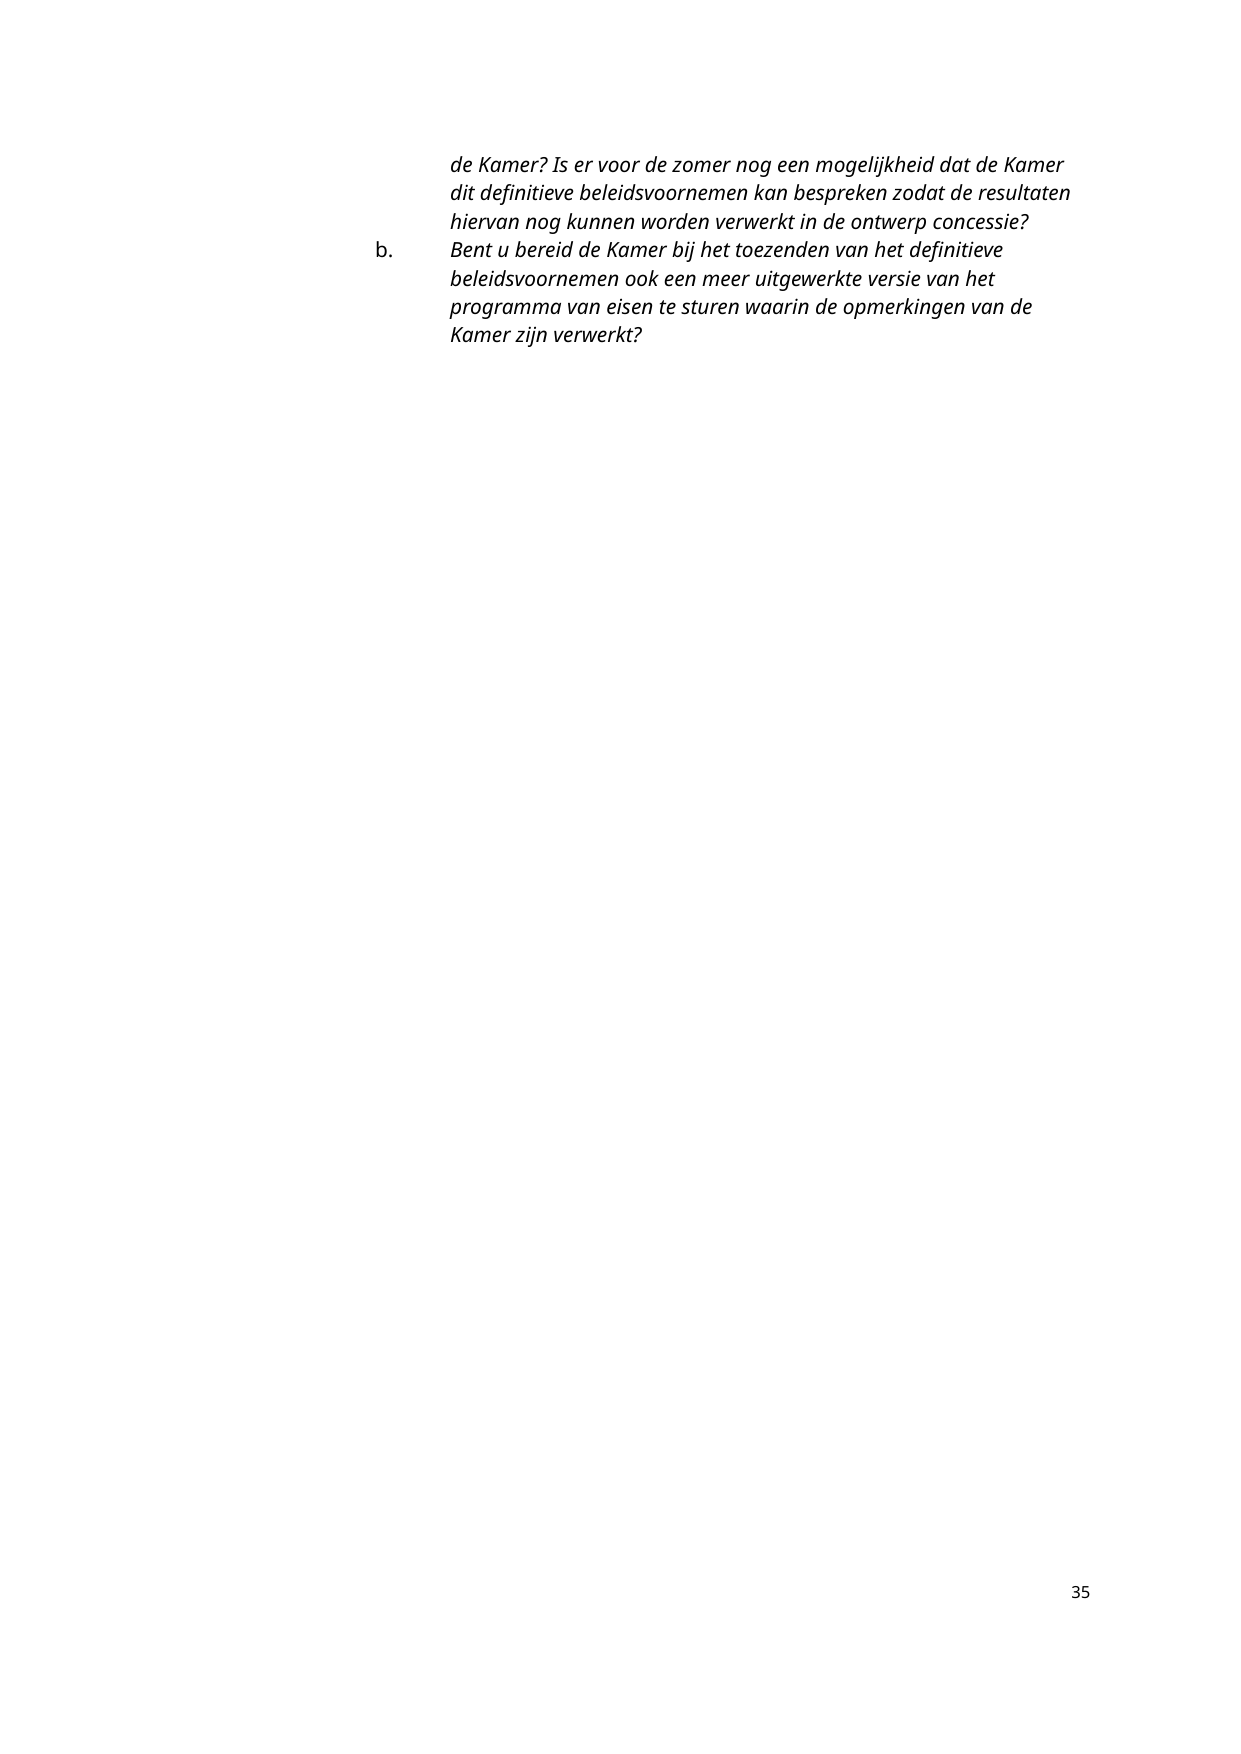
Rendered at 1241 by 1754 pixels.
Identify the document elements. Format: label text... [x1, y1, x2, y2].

list Bent u bereid de Kamer bij het toezenden van het definitieve beleidsvoornemen ook een meer uitgewerkte versie van het programma van eisen te sturen waarin de opmerkingen van de Kamer zijn verwerkt? [375, 235, 1090, 349]
list de Kamer? Is er voor de zomer nog een mogelijkheid dat de Kamer dit definitieve beleidsvoornemen kan bespreken zodat de resultaten hiervan nog kunnen worden verwerkt in de ontwerp concessie? [375, 150, 1090, 235]
